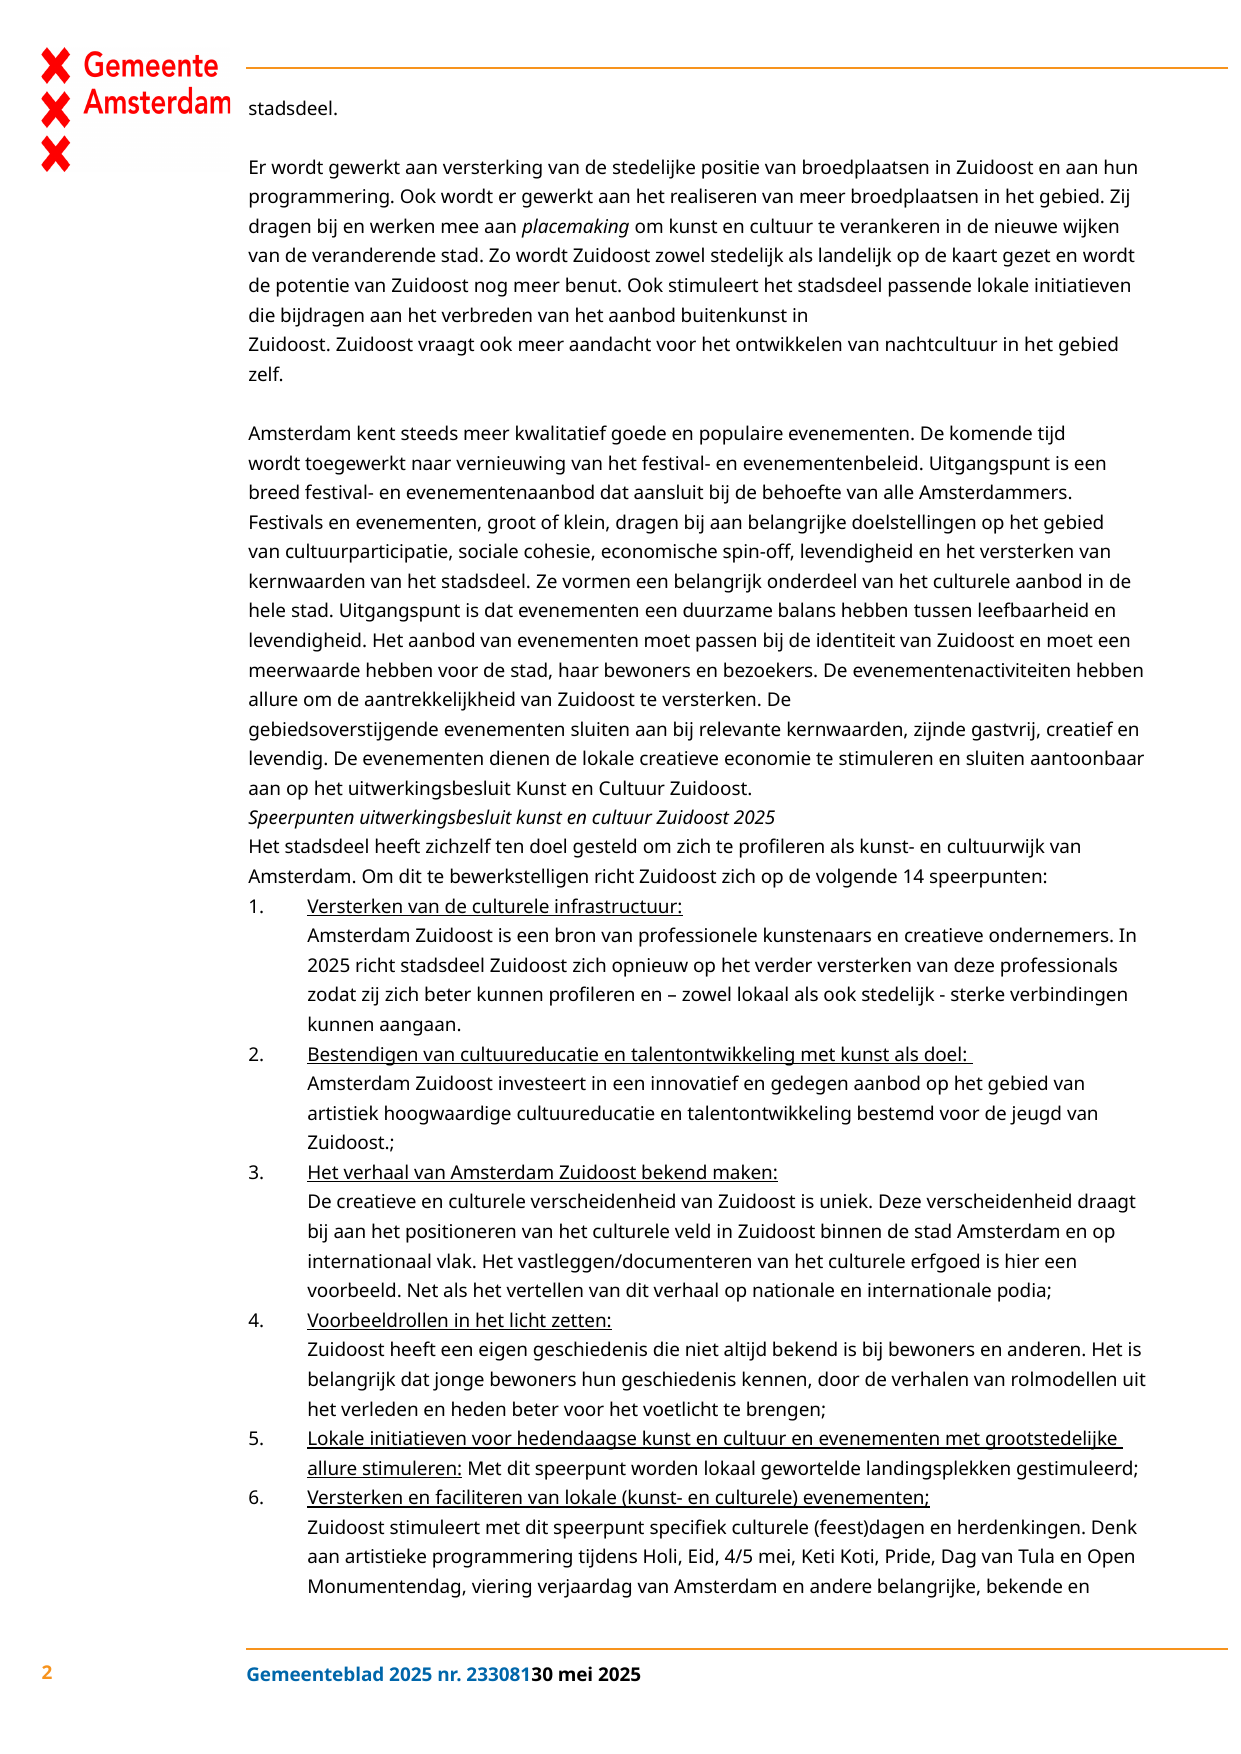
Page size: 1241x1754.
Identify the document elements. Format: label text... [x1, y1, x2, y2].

table_header stadsdeel. Er wordt gewerkt aan versterking van de stedelijke positie van broedplaatsen in Zuidoost en aan hun programmering. Ook wordt er gewerkt aan het realiseren van meer broedplaatsen in het gebied. Zij dragen bij en werken mee aan placemaking om kunst en cultuur te verankeren in de nieuwe wijken van de veranderende stad. Zo wordt Zuidoost zowel stedelijk als landelijk op de kaart gezet en wordt de potentie van Zuidoost nog meer benut. Ook stimuleert het stadsdeel passende lokale initiatieven die bijdragen aan het verbreden van het aanbod buitenkunst in Zuidoost. Zuidoost vraagt ook meer aandacht voor het ontwikkelen van nachtcultuur in het gebied zelf. Amsterdam kent steeds meer kwalitatief goede en populaire evenementen. De komende tijd wordt toegewerkt naar vernieuwing van het festival- en evenementenbeleid. Uitgangspunt is een breed festival- en evenementenaanbod dat aansluit bij de behoefte van alle Amsterdammers. Festivals en evenementen, groot of klein, dragen bij aan belangrijke doelstellingen op het gebied van cultuurparticipatie, sociale cohesie, economische spin-off, levendigheid en het versterken van kernwaarden van het stadsdeel. Ze vormen een belangrijk onderdeel van het culturele aanbod in de hele stad. Uitgangspunt is dat evenementen een duurzame balans hebben tussen leefbaarheid en levendigheid. Het aanbod van evenementen moet passen bij de identiteit van Zuidoost en moet een meerwaarde hebben voor de stad, haar bewoners en bezoekers. De evenementenactiviteiten hebben allure om de aantrekkelijkheid van Zuidoost te versterken. De gebiedsoverstijgende evenementen sluiten aan bij relevante kernwaarden, zijnde gastvrij, creatief en levendig. De evenementen dienen de lokale creatieve economie te stimuleren en sluiten aantoonbaar aan op het uitwerkingsbesluit Kunst en Cultuur Zuidoost. [248, 95, 1152, 801]
list Zuidoost stimuleert met dit speerpunt specifiek culturele (feest)dagen en herdenkingen. Denk aan artistieke programmering tijdens Holi, Eid, 4/5 mei, Keti Koti, Pride, Dag van Tula en Open Monumentendag, viering verjaardag van Amsterdam en andere belangrijke, bekende en [248, 1514, 1152, 1599]
list Zuidoost heeft een eigen geschiedenis die niet altijd bekend is bij bewoners en anderen. Het is belangrijk dat jonge bewoners hun geschiedenis kennen, door de verhalen van rolmodellen uit het verleden en heden beter voor het voetlicht te brengen; [248, 1337, 1152, 1422]
list Bestendigen van cultuureducatie en talentontwikkeling met kunst als doel: [248, 1041, 1152, 1067]
list Het verhaal van Amsterdam Zuidoost bekend maken: [248, 1159, 1152, 1185]
list Amsterdam Zuidoost is een bron van professionele kunstenaars en creatieve ondernemers. In 2025 richt stadsdeel Zuidoost zich opnieuw op het verder versterken van deze professionals zodat zij zich beter kunnen profileren en – zowel lokaal als ook stedelijk - sterke verbindingen kunnen aangaan. [248, 922, 1152, 1037]
text Speerpunten uitwerkingsbesluit kunst en cultuur Zuidoost 2025 [248, 804, 1152, 830]
list Versterken van de culturele infrastructuur: [248, 893, 1152, 919]
list Lokale initiatieven voor hedendaagse kunst en cultuur en evenementen met grootstedelijke allure stimuleren: Met dit speerpunt worden lokaal gewortelde landingsplekken gestimuleerd; [248, 1425, 1152, 1481]
list De creatieve en culturele verscheidenheid van Zuidoost is uniek. Deze verscheidenheid draagt bij aan het positioneren van het culturele veld in Zuidoost binnen de stad Amsterdam en op internationaal vlak. Het vastleggen/documenteren van het culturele erfgoed is hier een voorbeeld. Net als het vertellen van dit verhaal op nationale en internationale podia; [248, 1189, 1152, 1303]
picture [41, 47, 231, 172]
list Versterken en faciliteren van lokale (kunst- en culturele) evenementen; [248, 1484, 1152, 1510]
list Voorbeeldrollen in het licht zetten: [248, 1307, 1152, 1333]
list Amsterdam Zuidoost investeert in een innovatief en gedegen aanbod op het gebied van artistiek hoogwaardige cultuureducatie en talentontwikkeling bestemd voor de jeugd van Zuidoost.; [248, 1070, 1152, 1155]
text Het stadsdeel heeft zichzelf ten doel gesteld om zich te profileren als kunst- en cultuurwijk van Amsterdam. Om dit te bewerkstelligen richt Zuidoost zich op de volgende 14 speerpunten: [248, 834, 1152, 889]
